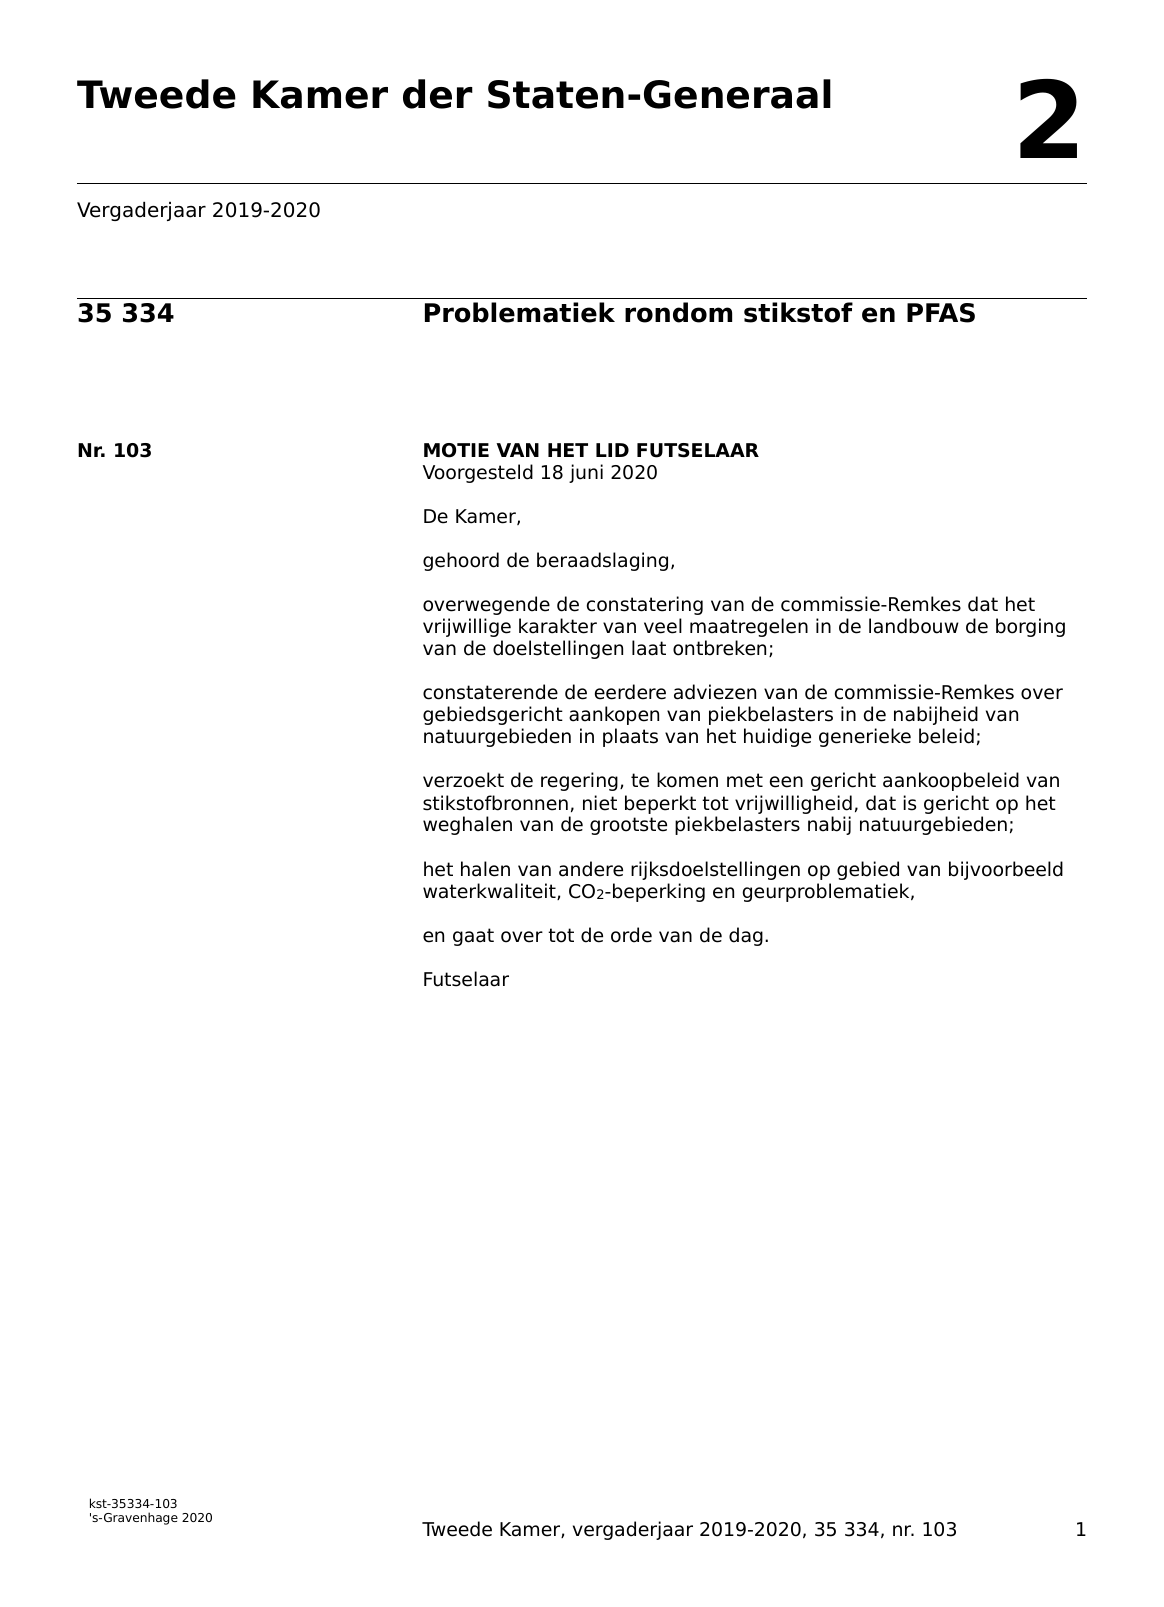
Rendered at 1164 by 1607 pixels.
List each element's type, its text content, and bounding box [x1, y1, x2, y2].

text overwegende de constatering van de commissie-Remkes dat het vrijwillige karakter van veel maatregelen in de landbouw de borging van de doelstellingen laat ontbreken; [422, 594, 1087, 660]
subtitle Nr. 103 MOTIE VAN HET LID FUTSELAAR [77, 440, 1087, 462]
text 's-Gravenhage 2020 [88, 1511, 323, 1525]
text De Kamer, [422, 506, 1087, 528]
subtitle 35 334 Problematiek rondom stikstof en PFAS [77, 299, 1087, 329]
text Futselaar [422, 969, 1087, 991]
table_header 2 [886, 59, 1087, 183]
text het halen van andere rijksdoelstellingen op gebied van bijvoorbeeld waterkwaliteit, CO2-beperking en geurproblematiek, [422, 858, 1087, 902]
table_header Tweede Kamer der Staten-Generaal [77, 59, 886, 183]
text kst-35334-103 [88, 1497, 323, 1511]
text Voorgesteld 18 juni 2020 [422, 462, 1087, 484]
text en gaat over tot de orde van de dag. [422, 925, 1087, 947]
table_cell Vergaderjaar 2019-2020 [77, 184, 1087, 298]
text verzoekt de regering, te komen met een gericht aankoopbeleid van stikstofbronnen, niet beperkt tot vrijwilligheid, dat is gericht op het weghalen van de grootste piekbelasters nabij natuurgebieden; [422, 770, 1087, 836]
text gehoord de beraadslaging, [422, 550, 1087, 572]
text constaterende de eerdere adviezen van de commissie-Remkes over gebiedsgericht aankopen van piekbelasters in de nabijheid van natuurgebieden in plaats van het huidige generieke beleid; [422, 682, 1087, 748]
